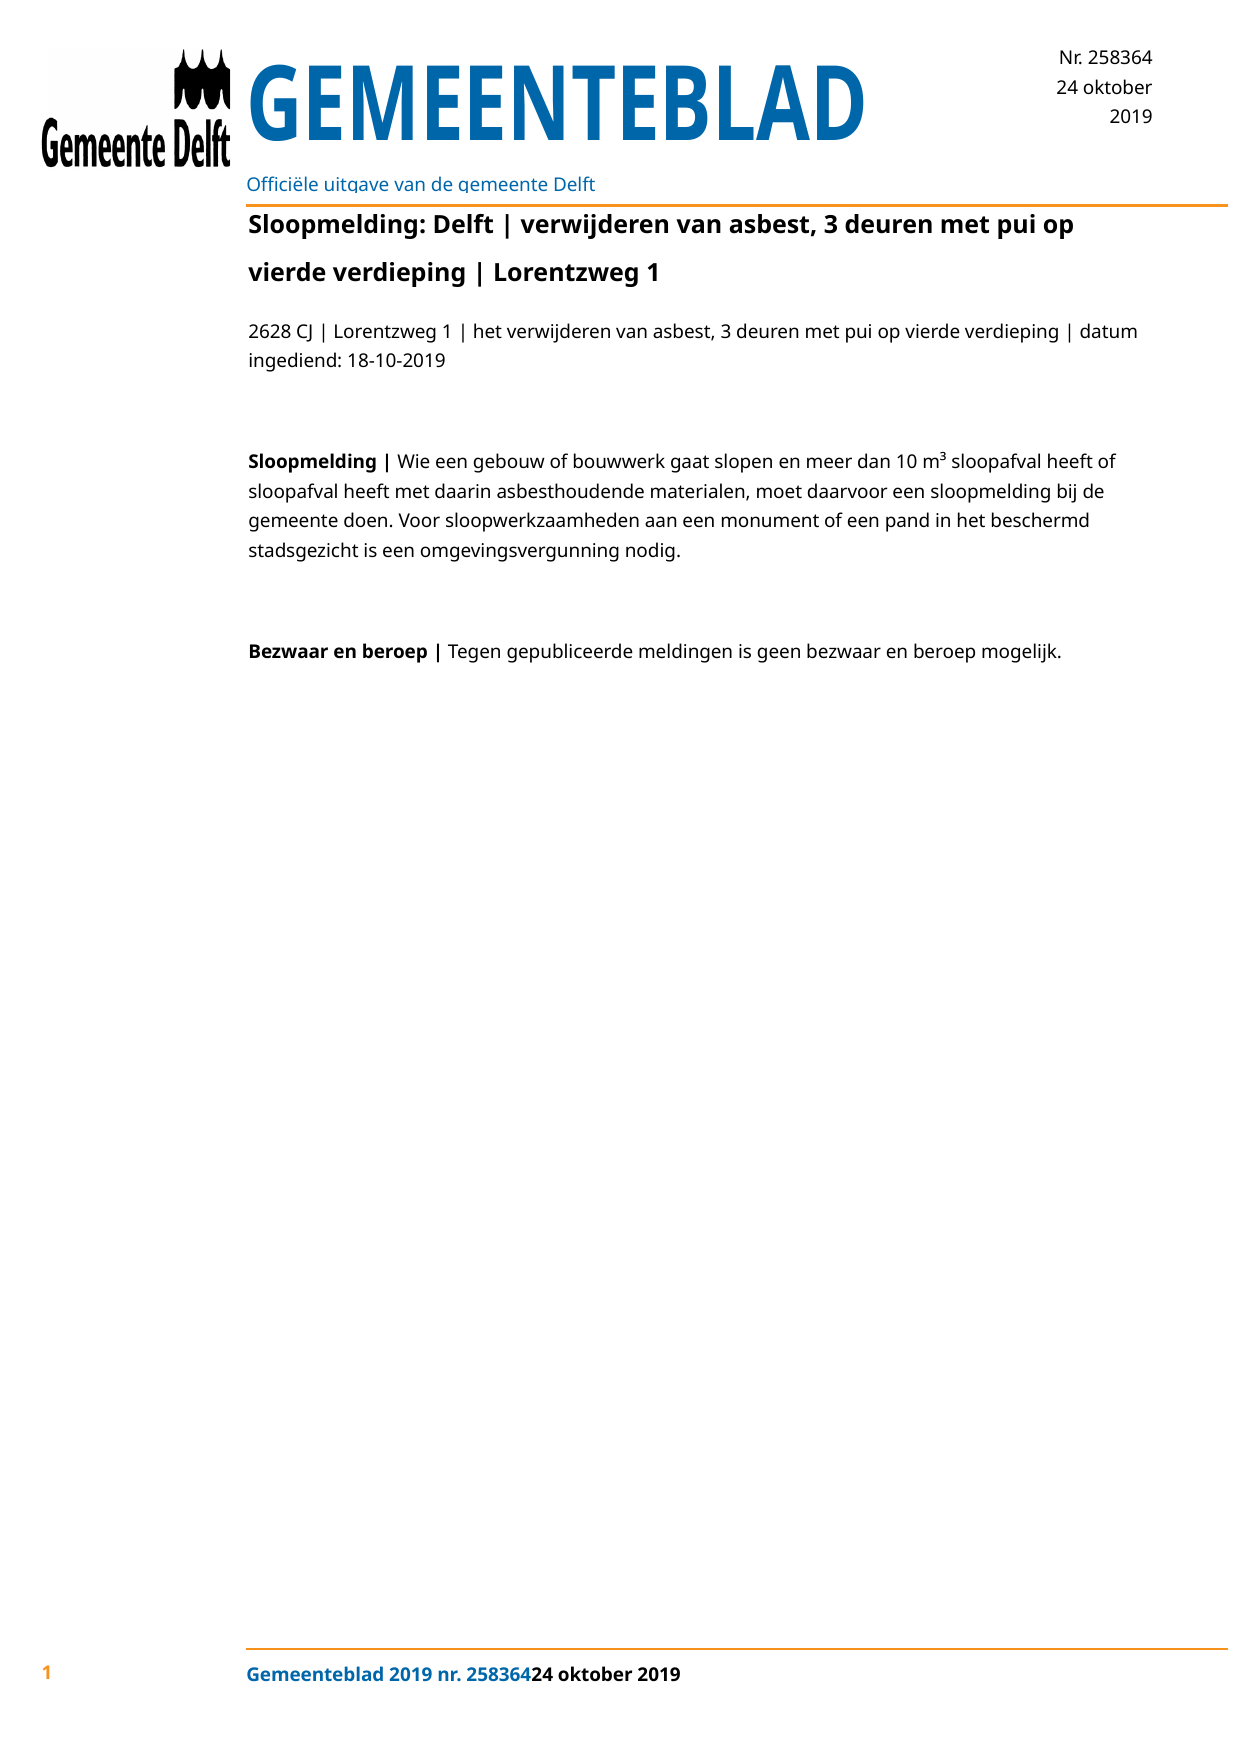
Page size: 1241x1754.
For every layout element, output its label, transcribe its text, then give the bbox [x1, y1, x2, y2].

text Sloopmelding: Delft | verwijderen van asbest, 3 deuren met pui op vierde verdieping | Lorentzweg 1 [248, 207, 1152, 288]
text 2628 CJ | Lorentzweg 1 | het verwijderen van asbest, 3 deuren met pui op vierde verdieping | datum ingediend: 18-10-2019 [248, 318, 1152, 373]
text Bezwaar en beroep | Tegen gepubliceerde meldingen is geen bezwaar en beroep mogelijk. [248, 638, 1152, 664]
picture [41, 47, 231, 172]
text Sloopmelding | Wie een gebouw of bouwwerk gaat slopen en meer dan 10 m³ sloopafval heeft of sloopafval heeft met daarin asbesthoudende materialen, moet daarvoor een sloopmelding bij de gemeente doen. Voor sloopwerkzaamheden aan een monument of een pand in het beschermd stadsgezicht is een omgevingsvergunning nodig. [248, 448, 1152, 563]
